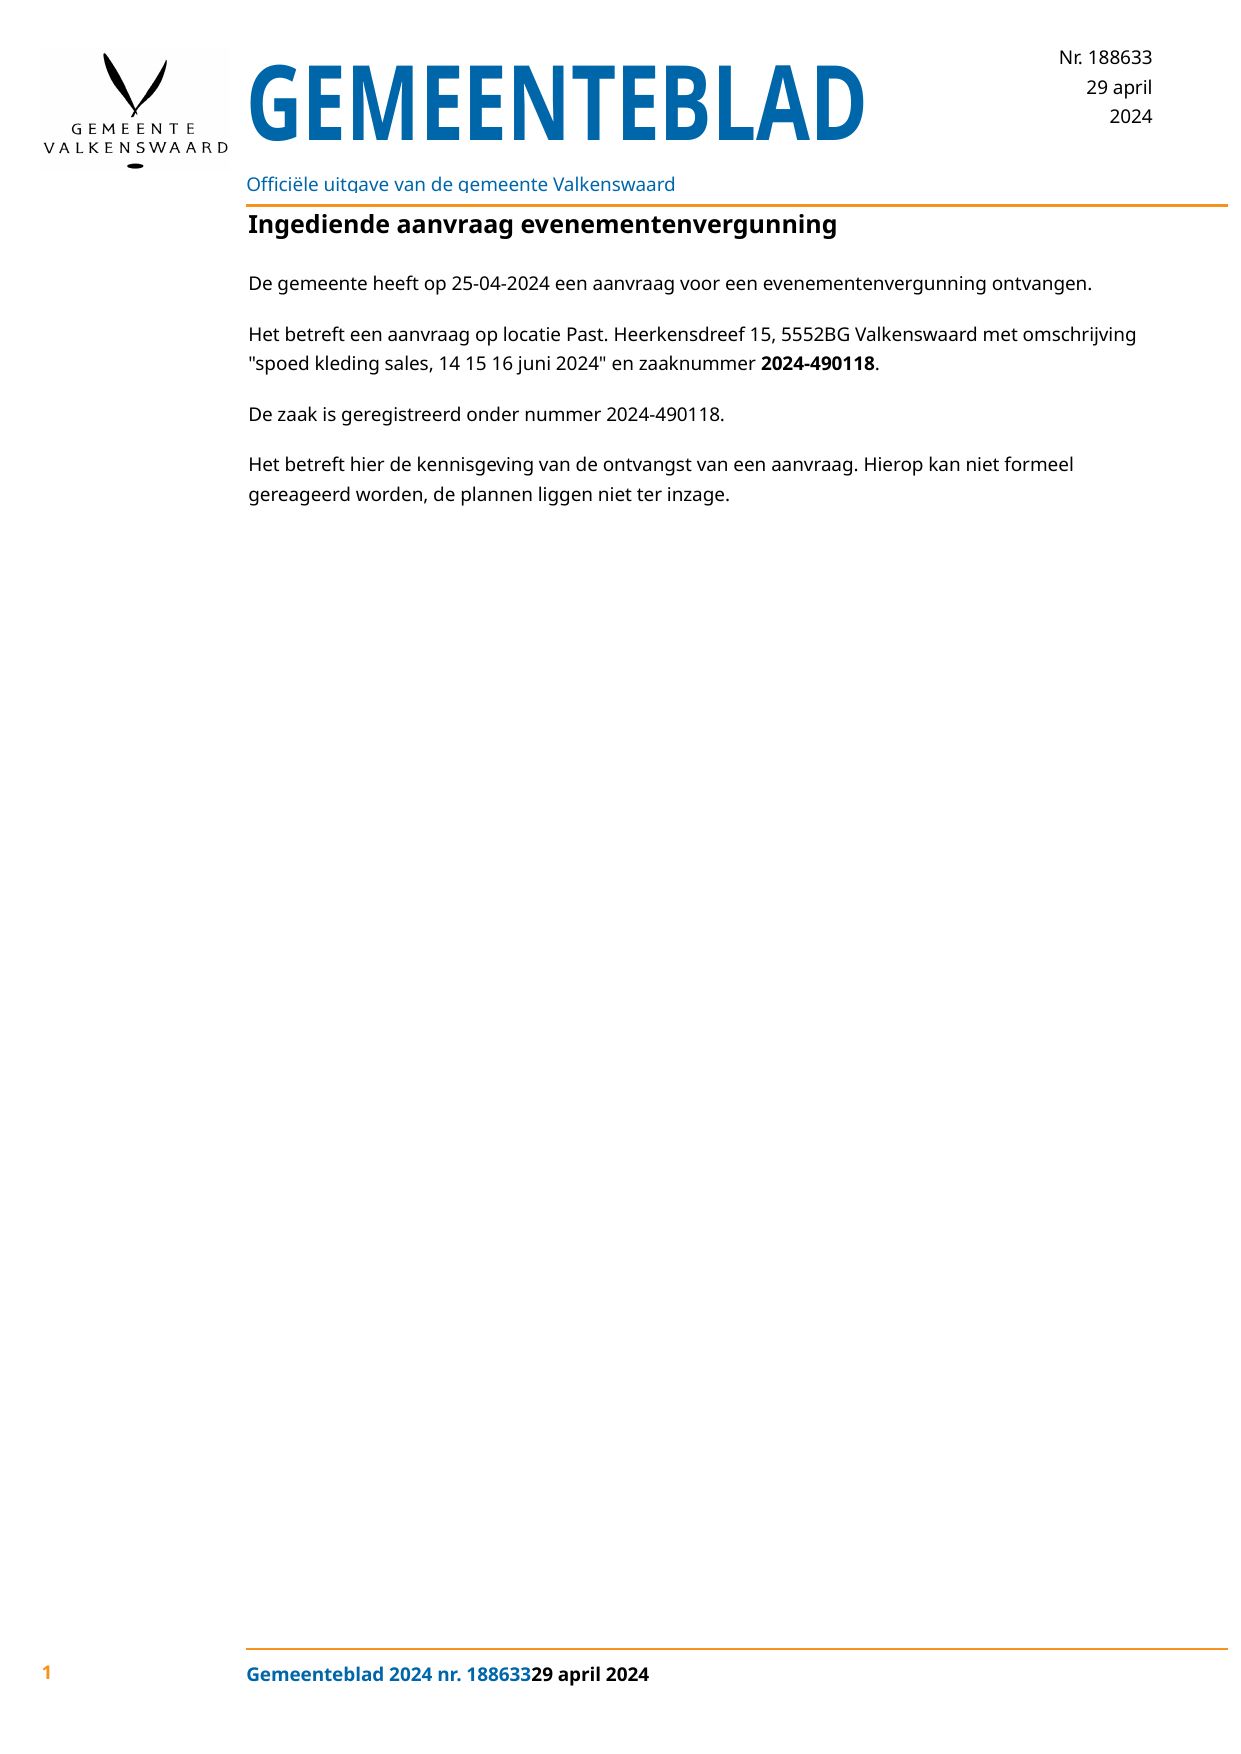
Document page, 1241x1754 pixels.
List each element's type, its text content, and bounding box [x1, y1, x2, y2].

text De zaak is geregistreerd onder nummer 2024-490118. [248, 401, 1152, 426]
text Ingediende aanvraag evenementenvergunning [248, 207, 1152, 241]
text De gemeente heeft op 25-04-2024 een aanvraag voor een evenementenvergunning ontvangen. [248, 270, 1152, 296]
picture [41, 47, 231, 172]
text Het betreft een aanvraag op locatie Past. Heerkensdreef 15, 5552BG Valkenswaard met omschrijving "spoed kleding sales, 14 15 16 juni 2024" en zaaknummer 2024-490118. [248, 321, 1152, 376]
text Het betreft hier de kennisgeving van de ontvangst van een aanvraag. Hierop kan niet formeel gereageerd worden, de plannen liggen niet ter inzage. [248, 451, 1152, 506]
